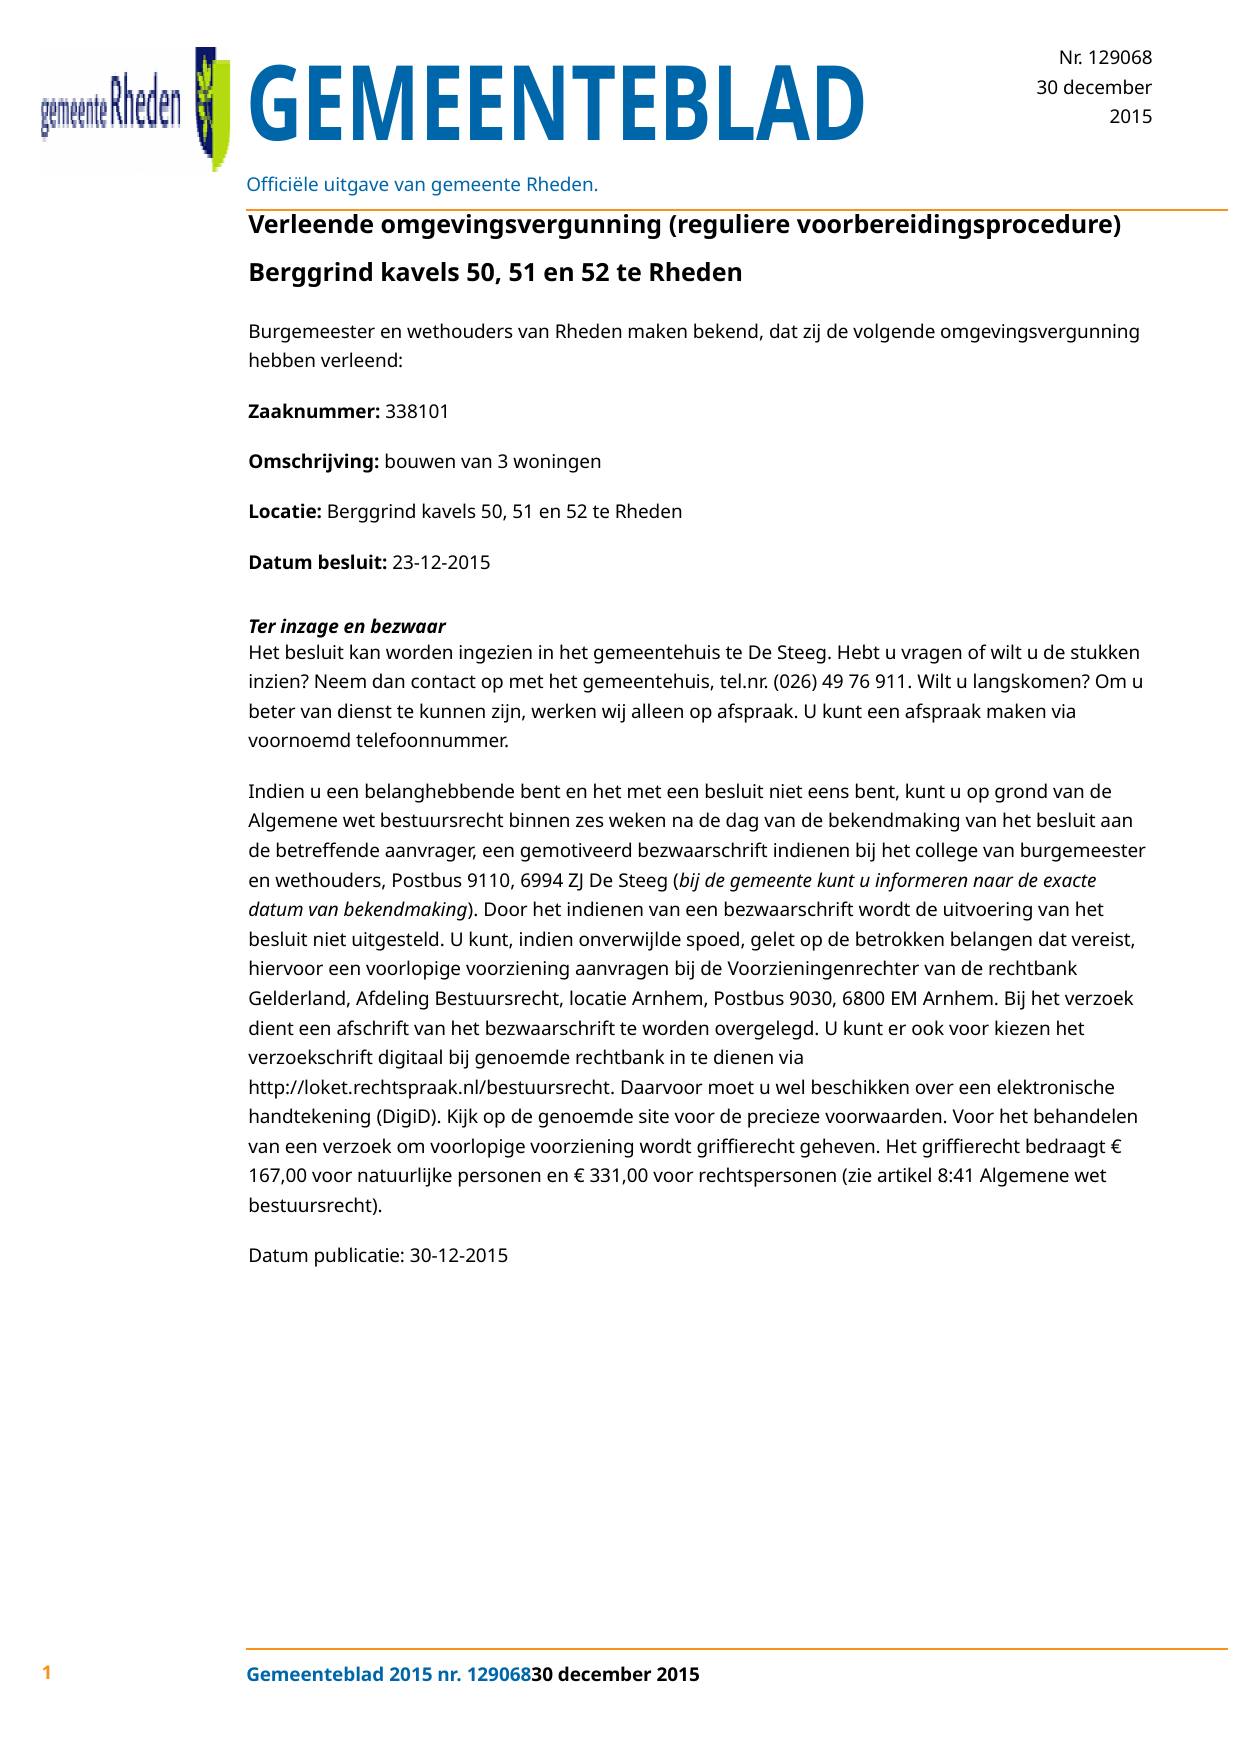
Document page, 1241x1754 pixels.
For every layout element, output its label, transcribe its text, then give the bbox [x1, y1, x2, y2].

text Datum publicatie: 30-12-2015 [248, 1243, 1152, 1268]
text Burgemeester en wethouders van Rheden maken bekend, dat zij de volgende omgevingsvergunning hebben verleend: [248, 318, 1152, 373]
text Datum besluit: 23-12-2015 [248, 549, 1152, 575]
text Omschrijving: bouwen van 3 woningen [248, 448, 1152, 474]
text Zaaknummer: 338101 [248, 398, 1152, 424]
text Locatie: Berggrind kavels 50, 51 en 52 te Rheden [248, 499, 1152, 524]
text Het besluit kan worden ingezien in het gemeentehuis te De Steeg. Hebt u vragen of wilt u de stukken inzien? Neem dan contact op met het gemeentehuis, tel.nr. (026) 49 76 911. Wilt u langskomen? Om u beter van dienst te kunnen zijn, werken wij alleen op afspraak. U kunt een afspraak maken via voornoemd telefoonnummer. [248, 639, 1152, 753]
text Ter inzage en bezwaar [248, 613, 1152, 639]
text Indien u een belanghebbende bent en het met een besluit niet eens bent, kunt u op grond van de Algemene wet bestuursrecht binnen zes weken na de dag van de bekendmaking van het besluit aan de betreffende aanvrager, een gemotiveerd bezwaarschrift indienen bij het college van burgemeester en wethouders, Postbus 9110, 6994 ZJ De Steeg (bij de gemeente kunt u informeren naar de exacte datum van bekendmaking). Door het indienen van een bezwaarschrift wordt de uitvoering van het besluit niet uitgesteld. U kunt, indien onverwijlde spoed, gelet op de betrokken belangen dat vereist, hiervoor een voorlopige voorziening aanvragen bij de Voorzieningenrechter van de rechtbank Gelderland, Afdeling Bestuursrecht, locatie Arnhem, Postbus 9030, 6800 EM Arnhem. Bij het verzoek dient een afschrift van het bezwaarschrift te worden overgelegd. U kunt er ook voor kiezen het verzoekschrift digitaal bij genoemde rechtbank in te dienen via http://loket.rechtspraak.nl/bestuursrecht. Daarvoor moet u wel beschikken over een elektronische handtekening (DigiD). Kijk op de genoemde site voor de precieze voorwaarden. Voor het behandelen van een verzoek om voorlopige voorziening wordt griffierecht geheven. Het griffierecht bedraagt € 167,00 voor natuurlijke personen en € 331,00 voor rechtspersonen (zie artikel 8:41 Algemene wet bestuursrecht). [248, 778, 1152, 1218]
text Verleende omgevingsvergunning (reguliere voorbereidingsprocedure) Berggrind kavels 50, 51 en 52 te Rheden [248, 211, 1152, 288]
picture [41, 47, 231, 172]
